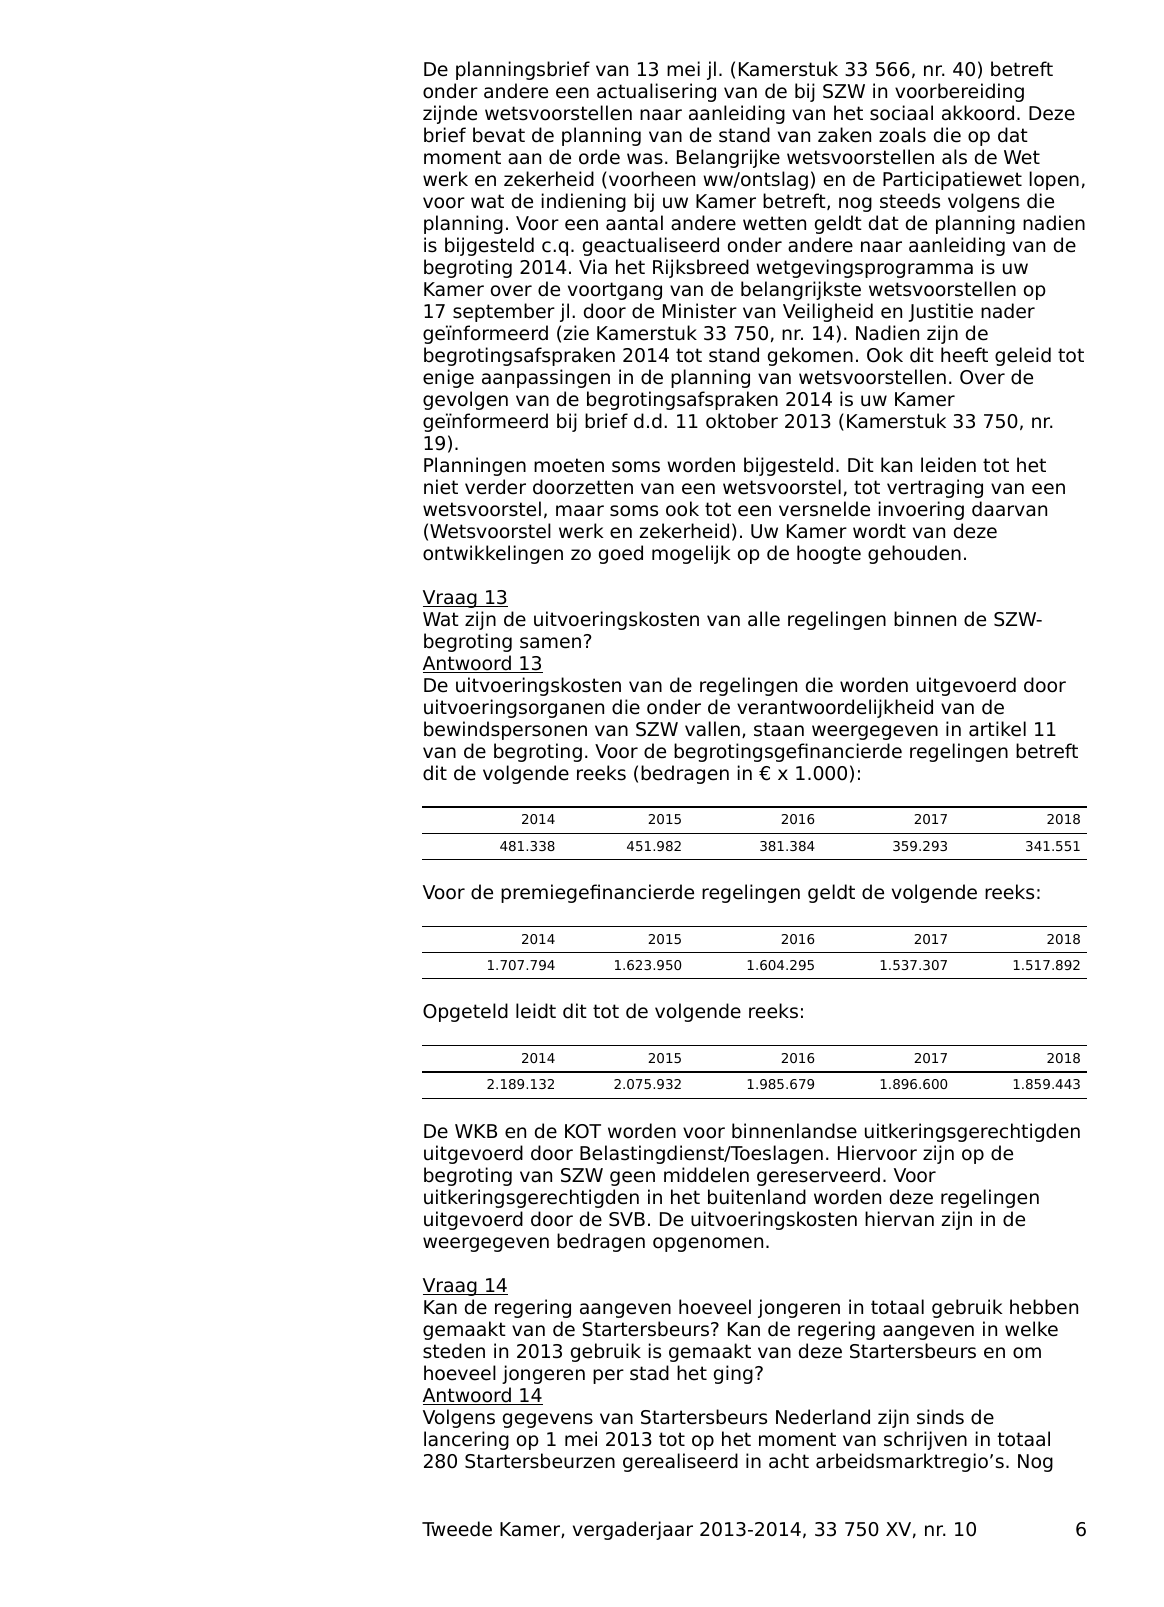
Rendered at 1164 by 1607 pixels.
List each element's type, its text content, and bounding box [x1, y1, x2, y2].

table_header 2016 [688, 1046, 821, 1071]
text Vraag 14 [422, 1275, 1087, 1297]
table_cell 1.604.295 [688, 953, 821, 978]
table_cell 451.982 [555, 834, 688, 859]
text De WKB en de KOT worden voor binnenlandse uitkeringsgerechtigden uitgevoerd door Belastingdienst/Toeslagen. Hiervoor zijn op de begroting van SZW geen middelen gereserveerd. Voor uitkeringsgerechtigden in het buitenland worden deze regelingen uitgevoerd door de SVB. De uitvoeringskosten hiervan zijn in de weergegeven bedragen opgenomen. [422, 1121, 1087, 1253]
table_header 2015 [555, 1046, 688, 1071]
text Wat zijn de uitvoeringskosten van alle regelingen binnen de SZW-begroting samen? [422, 609, 1087, 653]
table_header 2017 [821, 1046, 954, 1071]
table_cell 2.189.132 [422, 1073, 555, 1097]
text Planningen moeten soms worden bijgesteld. Dit kan leiden tot het niet verder doorzetten van een wetsvoorstel, tot vertraging van een wetsvoorstel, maar soms ook tot een versnelde invoering daarvan (Wetsvoorstel werk en zekerheid). Uw Kamer wordt van deze ontwikkelingen zo goed mogelijk op de hoogte gehouden. [422, 455, 1087, 564]
table_cell 1.859.443 [954, 1073, 1087, 1097]
table_cell 1.707.794 [422, 953, 555, 978]
text Volgens gegevens van Startersbeurs Nederland zijn sinds de lancering op 1 mei 2013 tot op het moment van schrijven in totaal 280 Startersbeurzen gerealiseerd in acht arbeidsmarktregio’s. Nog [422, 1407, 1087, 1473]
text De planningsbrief van 13 mei jl. (Kamerstuk 33 566, nr. 40) betreft onder andere een actualisering van de bij SZW in voorbereiding zijnde wetsvoorstellen naar aanleiding van het sociaal akkoord. Deze brief bevat de planning van de stand van zaken zoals die op dat moment aan de orde was. Belangrijke wetsvoorstellen als de Wet werk en zekerheid (voorheen ww/ontslag) en de Participatiewet lopen, voor wat de indiening bij uw Kamer betreft, nog steeds volgens die planning. Voor een aantal andere wetten geldt dat de planning nadien is bijgesteld c.q. geactualiseerd onder andere naar aanleiding van de begroting 2014. Via het Rijksbreed wetgevingsprogramma is uw Kamer over de voortgang van de belangrijkste wetsvoorstellen op 17 september jl. door de Minister van Veiligheid en Justitie nader geïnformeerd (zie Kamerstuk 33 750, nr. 14). Nadien zijn de begrotingsafspraken 2014 tot stand gekomen. Ook dit heeft geleid tot enige aanpassingen in de planning van wetsvoorstellen. Over de gevolgen van de begrotingsafspraken 2014 is uw Kamer geïnformeerd bij brief d.d. 11 oktober 2013 (Kamerstuk 33 750, nr. 19). [422, 59, 1087, 455]
table_header 2014 [422, 927, 555, 952]
table_header 2014 [422, 1046, 555, 1071]
table_header 2018 [954, 1046, 1087, 1071]
text De uitvoeringskosten van de regelingen die worden uitgevoerd door uitvoeringsorganen die onder de verantwoordelijkheid van de bewindspersonen van SZW vallen, staan weergegeven in artikel 11 van de begroting. Voor de begrotingsgefinancierde regelingen betreft dit de volgende reeks (bedragen in € x 1.000): [422, 675, 1087, 784]
table_header 2015 [555, 927, 688, 952]
text Opgeteld leidt dit tot de volgende reeks: [422, 1001, 1087, 1023]
table_header 2014 [422, 808, 555, 833]
table_header 2015 [555, 808, 688, 833]
table_header 2017 [821, 927, 954, 952]
text Vraag 13 [422, 587, 1087, 609]
table_header 2018 [954, 927, 1087, 952]
text Antwoord 14 [422, 1385, 1087, 1407]
table_cell 1.896.600 [821, 1073, 954, 1097]
text Voor de premiegefinancierde regelingen geldt de volgende reeks: [422, 882, 1087, 904]
table_cell 1.517.892 [954, 953, 1087, 978]
table_cell 1.623.950 [555, 953, 688, 978]
table_cell 481.338 [422, 834, 555, 859]
table_cell 2.075.932 [555, 1073, 688, 1097]
table_header 2018 [954, 808, 1087, 833]
table_header 2016 [688, 927, 821, 952]
table_header 2016 [688, 808, 821, 833]
table_cell 1.537.307 [821, 953, 954, 978]
text Kan de regering aangeven hoeveel jongeren in totaal gebruik hebben gemaakt van de Startersbeurs? Kan de regering aangeven in welke steden in 2013 gebruik is gemaakt van deze Startersbeurs en om hoeveel jongeren per stad het ging? [422, 1297, 1087, 1385]
text Antwoord 13 [422, 653, 1087, 675]
table_cell 341.551 [954, 834, 1087, 859]
table_cell 359.293 [821, 834, 954, 859]
table_header 2017 [821, 808, 954, 833]
table_cell 1.985.679 [688, 1073, 821, 1097]
table_cell 381.384 [688, 834, 821, 859]
